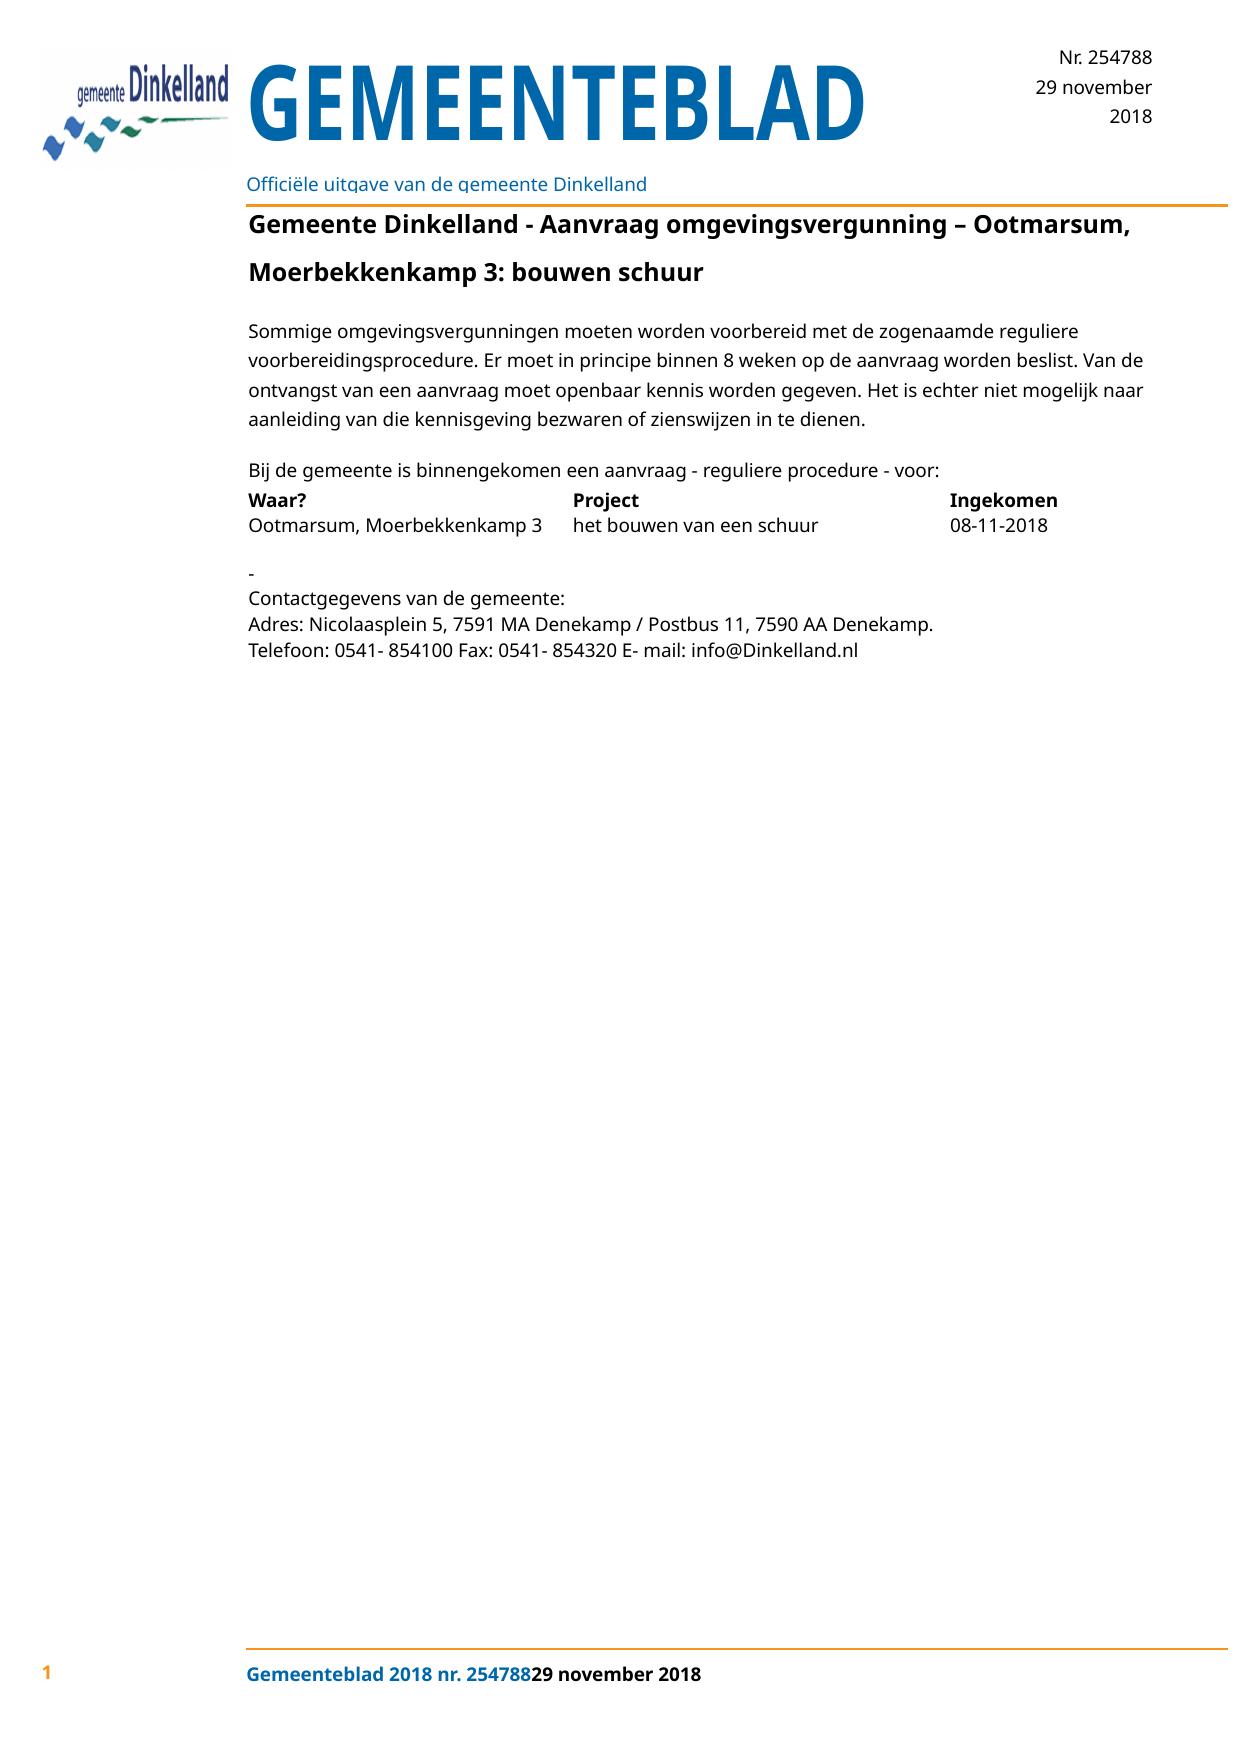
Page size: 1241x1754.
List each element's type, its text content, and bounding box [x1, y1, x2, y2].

table_header Waar? [248, 487, 573, 512]
text Bij de gemeente is binnengekomen een aanvraag - reguliere procedure - voor: [248, 457, 1152, 483]
text - [248, 560, 1152, 585]
table_cell Ootmarsum, Moerbekkenkamp 3 [248, 513, 573, 538]
text Gemeente Dinkelland - Aanvraag omgevingsvergunning – Ootmarsum, Moerbekkenkamp 3: bouwen schuur [248, 207, 1152, 288]
table_header Ingekomen [950, 487, 1152, 512]
text Contactgegevens van de gemeente: [248, 585, 1152, 611]
text Adres: Nicolaasplein 5, 7591 MA Denekamp / Postbus 11, 7590 AA Denekamp. [248, 611, 1152, 637]
picture [41, 47, 231, 172]
table_header Project [573, 487, 950, 512]
text Sommige omgevingsvergunningen moeten worden voorbereid met de zogenaamde reguliere voorbereidingsprocedure. Er moet in principe binnen 8 weken op de aanvraag worden beslist. Van de ontvangst van een aanvraag moet openbaar kennis worden gegeven. Het is echter niet mogelijk naar aanleiding van die kennisgeving bezwaren of zienswijzen in te dienen. [248, 318, 1152, 432]
text Telefoon: 0541- 854100 Fax: 0541- 854320 E- mail: info@Dinkelland.nl [248, 637, 1152, 663]
table_cell 08-11-2018 [950, 513, 1152, 538]
table_cell het bouwen van een schuur [573, 513, 950, 538]
